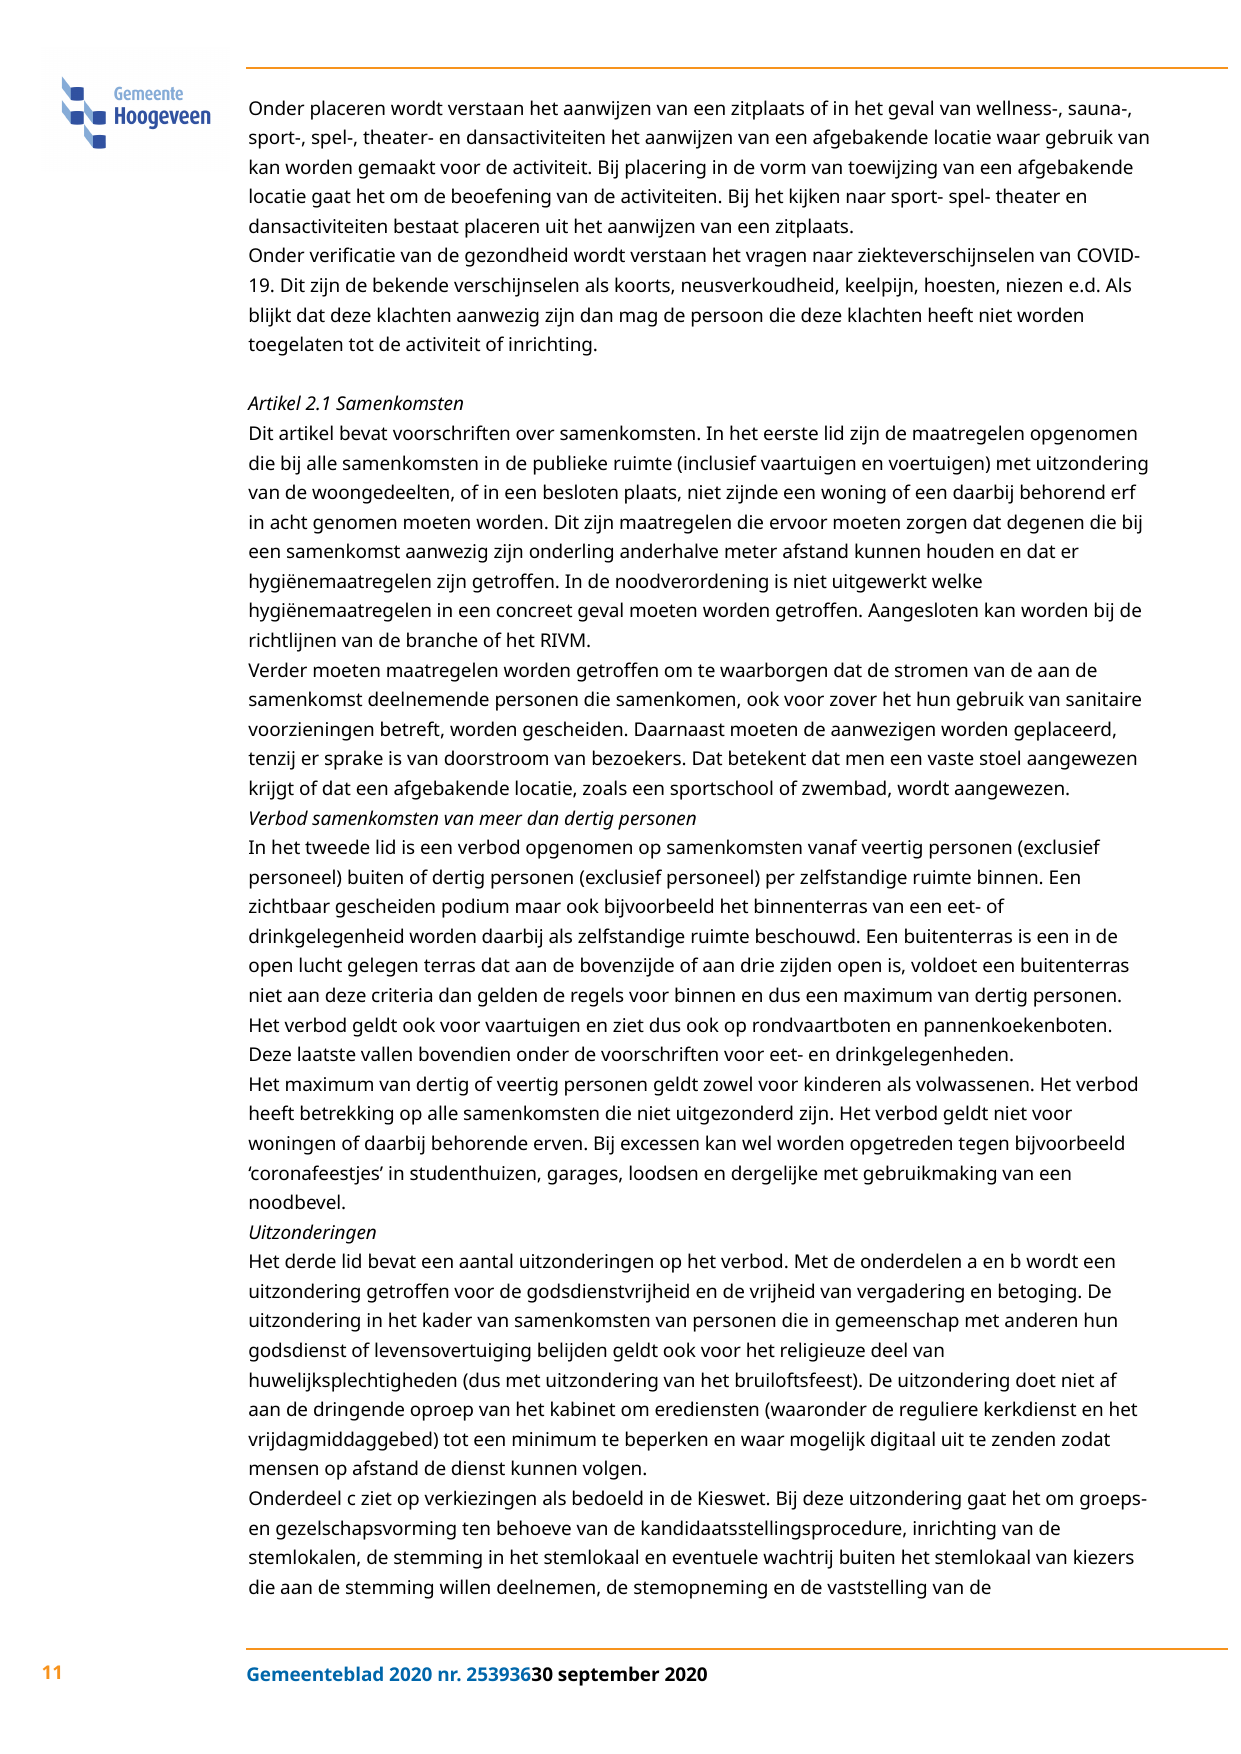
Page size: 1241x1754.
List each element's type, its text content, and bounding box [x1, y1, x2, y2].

text Onder verificatie van de gezondheid wordt verstaan het vragen naar ziekteverschijnselen van COVID-19. Dit zijn de bekende verschijnselen als koorts, neusverkoudheid, keelpijn, hoesten, niezen e.d. Als blijkt dat deze klachten aanwezig zijn dan mag de persoon die deze klachten heeft niet worden toegelaten tot de activiteit of inrichting. [248, 243, 1152, 357]
picture [41, 47, 231, 172]
text Onderdeel c ziet op verkiezingen als bedoeld in de Kieswet. Bij deze uitzondering gaat het om groeps- en gezelschapsvorming ten behoeve van de kandidaatsstellingsprocedure, inrichting van de stemlokalen, de stemming in het stemlokaal en eventuele wachtrij buiten het stemlokaal van kiezers die aan de stemming willen deelnemen, de stemopneming en de vaststelling van de [248, 1485, 1152, 1600]
text Uitzonderingen [248, 1219, 1152, 1245]
text In het tweede lid is een verbod opgenomen op samenkomsten vanaf veertig personen (exclusief personeel) buiten of dertig personen (exclusief personeel) per zelfstandige ruimte binnen. Een zichtbaar gescheiden podium maar ook bijvoorbeeld het binnenterras van een eet- of drinkgelegenheid worden daarbij als zelfstandige ruimte beschouwd. Een buitenterras is een in de open lucht gelegen terras dat aan de bovenzijde of aan drie zijden open is, voldoet een buitenterras niet aan deze criteria dan gelden de regels voor binnen en dus een maximum van dertig personen. Het verbod geldt ook voor vaartuigen en ziet dus ook op rondvaartboten en pannenkoekenboten. Deze laatste vallen bovendien onder de voorschriften voor eet- en drinkgelegenheden. [248, 834, 1152, 1067]
text Verder moeten maatregelen worden getroffen om te waarborgen dat de stromen van de aan de samenkomst deelnemende personen die samenkomen, ook voor zover het hun gebruik van sanitaire voorzieningen betreft, worden gescheiden. Daarnaast moeten de aanwezigen worden geplaceerd, tenzij er sprake is van doorstroom van bezoekers. Dat betekent dat men een vaste stoel aangewezen krijgt of dat een afgebakende locatie, zoals een sportschool of zwembad, wordt aangewezen. [248, 657, 1152, 801]
text Dit artikel bevat voorschriften over samenkomsten. In het eerste lid zijn de maatregelen opgenomen die bij alle samenkomsten in de publieke ruimte (inclusief vaartuigen en voertuigen) met uitzondering van de woongedeelten, of in een besloten plaats, niet zijnde een woning of een daarbij behorend erf in acht genomen moeten worden. Dit zijn maatregelen die ervoor moeten zorgen dat degenen die bij een samenkomst aanwezig zijn onderling anderhalve meter afstand kunnen houden en dat er hygiënemaatregelen zijn getroffen. In de noodverordening is niet uitgewerkt welke hygiënemaatregelen in een concreet geval moeten worden getroffen. Aangesloten kan worden bij de richtlijnen van de branche of het RIVM. [248, 420, 1152, 653]
text Het derde lid bevat een aantal uitzonderingen op het verbod. Met de onderdelen a en b wordt een uitzondering getroffen voor de godsdienstvrijheid en de vrijheid van vergadering en betoging. De uitzondering in het kader van samenkomsten van personen die in gemeenschap met anderen hun godsdienst of levensovertuiging belijden geldt ook voor het religieuze deel van huwelijksplechtigheden (dus met uitzondering van het bruiloftsfeest). De uitzondering doet niet af aan de dringende oproep van het kabinet om erediensten (waaronder de reguliere kerkdienst en het vrijdagmiddaggebed) tot een minimum te beperken en waar mogelijk digitaal uit te zenden zodat mensen op afstand de dienst kunnen volgen. [248, 1248, 1152, 1481]
text Onder placeren wordt verstaan het aanwijzen van een zitplaats of in het geval van wellness-, sauna-, sport-, spel-, theater- en dansactiviteiten het aanwijzen van een afgebakende locatie waar gebruik van kan worden gemaakt voor de activiteit. Bij placering in de vorm van toewijzing van een afgebakende locatie gaat het om de beoefening van de activiteiten. Bij het kijken naar sport- spel- theater en dansactiviteiten bestaat placeren uit het aanwijzen van een zitplaats. [248, 95, 1152, 239]
text Verbod samenkomsten van meer dan dertig personen [248, 805, 1152, 831]
text Het maximum van dertig of veertig personen geldt zowel voor kinderen als volwassenen. Het verbod heeft betrekking op alle samenkomsten die niet uitgezonderd zijn. Het verbod geldt niet voor woningen of daarbij behorende erven. Bij excessen kan wel worden opgetreden tegen bijvoorbeeld ‘coronafeestjes’ in studenthuizen, garages, loodsen en dergelijke met gebruikmaking van een noodbevel. [248, 1071, 1152, 1215]
text Artikel 2.1 Samenkomsten [248, 391, 1152, 416]
